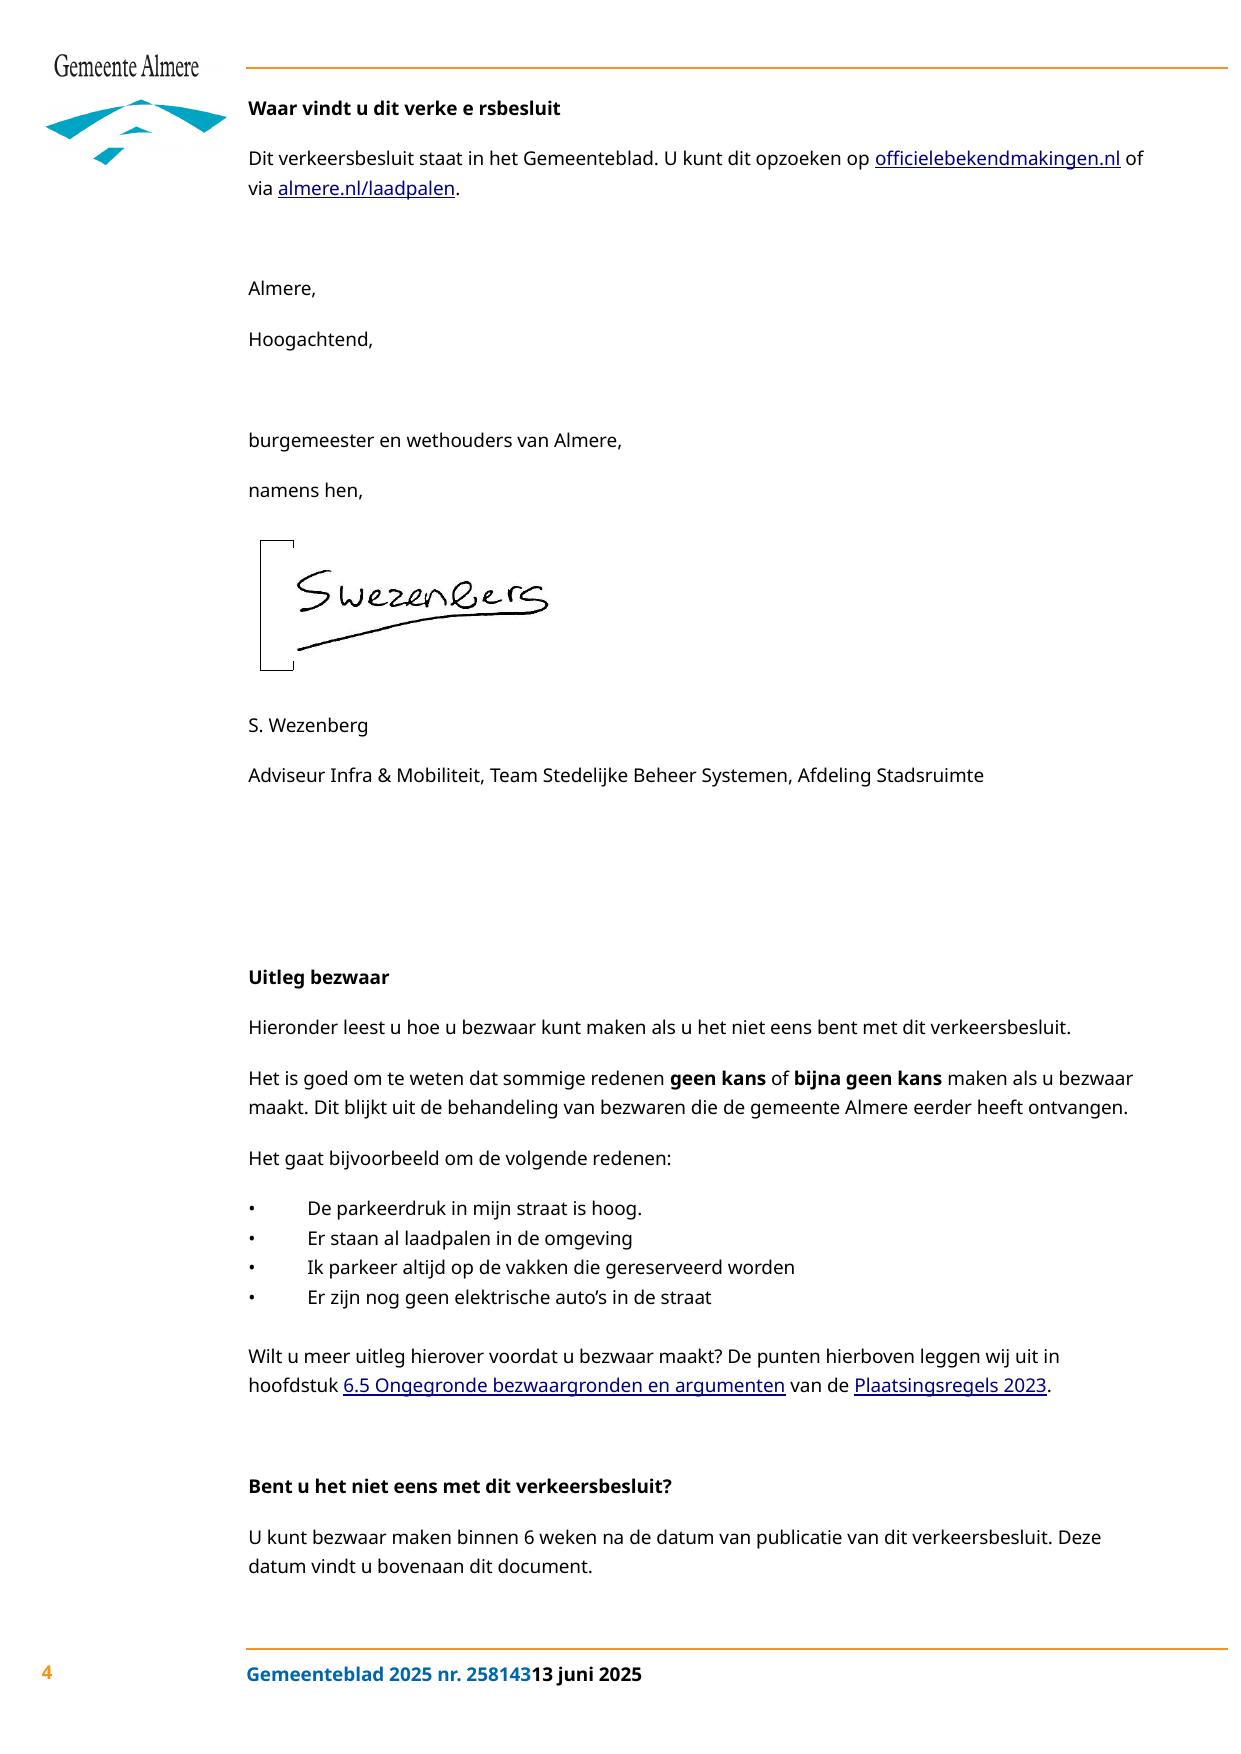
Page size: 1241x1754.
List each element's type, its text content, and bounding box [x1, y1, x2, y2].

text burgemeester en wethouders van Almere, [248, 427, 1152, 453]
text Het gaat bijvoorbeeld om de volgende redenen: [248, 1145, 1152, 1171]
list Er staan al laadpalen in de omgeving [248, 1225, 1152, 1251]
text Het is goed om te weten dat sommige redenen geen kans of bijna geen kans maken als u bezwaar maakt. Dit blijkt uit de behandeling van bezwaren die de gemeente Almere eerder heeft ontvangen. [248, 1065, 1152, 1120]
picture [41, 47, 231, 172]
text U kunt bezwaar maken binnen 6 weken na de datum van publicatie van dit verkeersbesluit. Deze datum vindt u bovenaan dit document. [248, 1524, 1152, 1579]
text Uitleg bezwaar [248, 964, 1152, 990]
text Bent u het niet eens met dit verkeersbesluit? [248, 1473, 1152, 1499]
list Ik parkeer altijd op de vakken die gereserveerd worden [248, 1254, 1152, 1280]
text namens hen, [248, 477, 1152, 503]
picture [268, 548, 576, 661]
text Hieronder leest u hoe u bezwaar kunt maken als u het niet eens bent met dit verkeersbesluit. [248, 1014, 1152, 1040]
text Almere, [248, 276, 1152, 301]
text Waar vindt u dit verke e rsbesluit [248, 95, 1152, 121]
text Wilt u meer uitleg hierover voordat u bezwaar maakt? De punten hierboven leggen wij uit in hoofdstuk 6.5 Ongegronde bezwaargronden en argumenten van de Plaatsingsregels 2023. [248, 1343, 1152, 1398]
text S. Wezenberg [248, 712, 1152, 738]
text Adviseur Infra & Mobiliteit, Team Stedelijke Beheer Systemen, Afdeling Stadsruimte [248, 762, 1152, 788]
text Hoogachtend, [248, 326, 1152, 352]
list Er zijn nog geen elektrische auto’s in de straat [248, 1284, 1152, 1310]
list De parkeerdruk in mijn straat is hoog. [248, 1195, 1152, 1221]
text Dit verkeersbesluit staat in het Gemeenteblad. U kunt dit opzoeken op officielebekendmakingen.nl of via almere.nl/laadpalen. [248, 145, 1152, 201]
